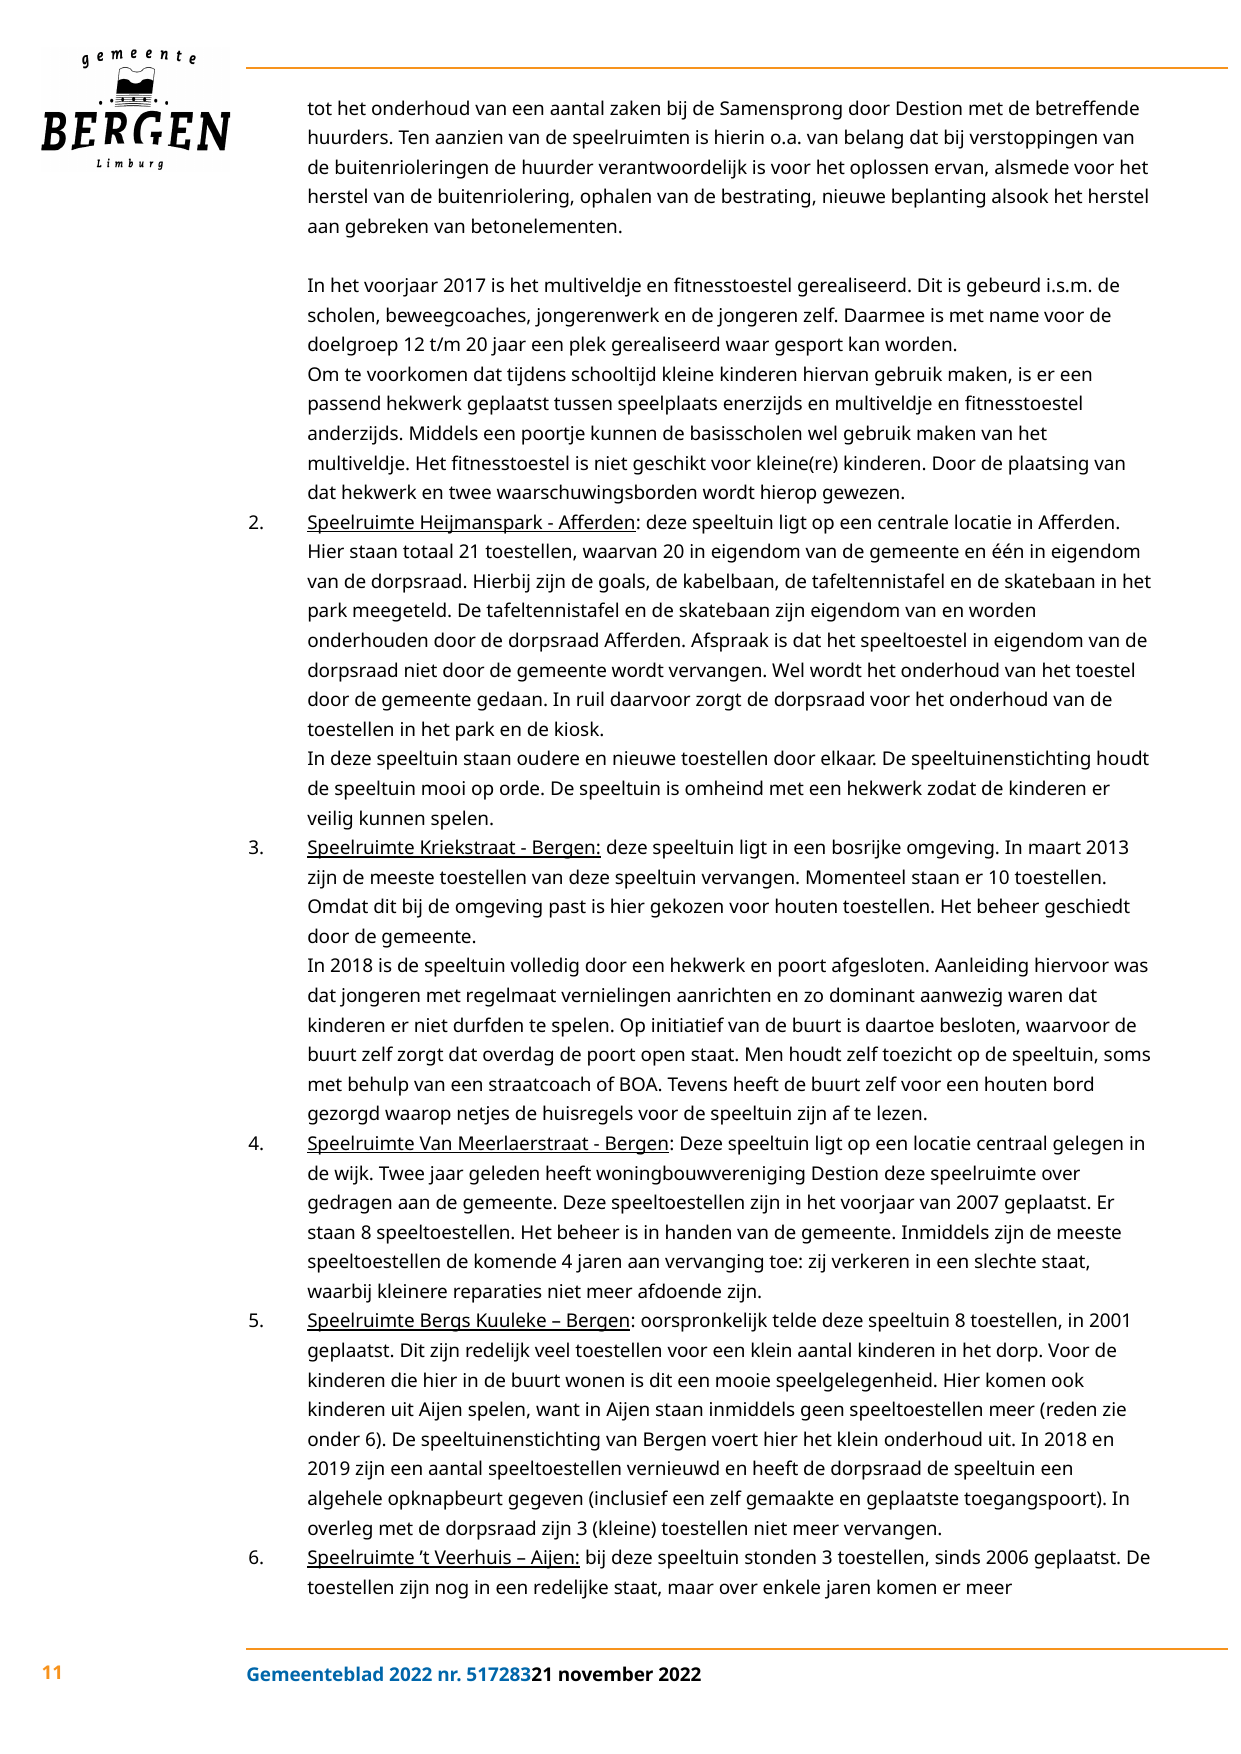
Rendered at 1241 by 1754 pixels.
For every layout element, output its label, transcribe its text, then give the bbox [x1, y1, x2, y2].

list Speelruimte Van Meerlaerstraat - Bergen: Deze speeltuin ligt op een locatie centraal gelegen in de wijk. Twee jaar geleden heeft woningbouwvereniging Destion deze speelruimte over gedragen aan de gemeente. Deze speeltoestellen zijn in het voorjaar van 2007 geplaatst. Er staan 8 speeltoestellen. Het beheer is in handen van de gemeente. Inmiddels zijn de meeste speeltoestellen de komende 4 jaren aan vervanging toe: zij verkeren in een slechte staat, waarbij kleinere reparaties niet meer afdoende zijn. [248, 1130, 1152, 1304]
list Speelruimte ’t Veerhuis – Aijen: bij deze speeltuin stonden 3 toestellen, sinds 2006 geplaatst. De toestellen zijn nog in een redelijke staat, maar over enkele jaren komen er meer [248, 1544, 1152, 1600]
list Speelruimte Kriekstraat - Bergen: deze speeltuin ligt in een bosrijke omgeving. In maart 2013 zijn de meeste toestellen van deze speeltuin vervangen. Momenteel staan er 10 toestellen. Omdat dit bij de omgeving past is hier gekozen voor houten toestellen. Het beheer geschiedt door de gemeente. [248, 834, 1152, 949]
list In deze speeltuin staan oudere en nieuwe toestellen door elkaar. De speeltuinenstichting houdt de speeltuin mooi op orde. De speeltuin is omheind met een hekwerk zodat de kinderen er veilig kunnen spelen. [248, 746, 1152, 831]
list In het voorjaar 2017 is het multiveldje en fitnesstoestel gerealiseerd. Dit is gebeurd i.s.m. de scholen, beweegcoaches, jongerenwerk en de jongeren zelf. Daarmee is met name voor de doelgroep 12 t/m 20 jaar een plek gerealiseerd waar gesport kan worden. [248, 272, 1152, 357]
list Speelruimte Heijmanspark - Afferden: deze speeltuin ligt op een centrale locatie in Afferden. Hier staan totaal 21 toestellen, waarvan 20 in eigendom van de gemeente en één in eigendom van de dorpsraad. Hierbij zijn de goals, de kabelbaan, de tafeltennistafel en de skatebaan in het park meegeteld. De tafeltennistafel en de skatebaan zijn eigendom van en worden onderhouden door de dorpsraad Afferden. Afspraak is dat het speeltoestel in eigendom van de dorpsraad niet door de gemeente wordt vervangen. Wel wordt het onderhoud van het toestel door de gemeente gedaan. In ruil daarvoor zorgt de dorpsraad voor het onderhoud van de toestellen in het park en de kiosk. [248, 509, 1152, 742]
picture [41, 47, 231, 172]
list Speelruimte Bergs Kuuleke – Bergen: oorspronkelijk telde deze speeltuin 8 toestellen, in 2001 geplaatst. Dit zijn redelijk veel toestellen voor een klein aantal kinderen in het dorp. Voor de kinderen die hier in de buurt wonen is dit een mooie speelgelegenheid. Hier komen ook kinderen uit Aijen spelen, want in Aijen staan inmiddels geen speeltoestellen meer (reden zie onder 6). De speeltuinenstichting van Bergen voert hier het klein onderhoud uit. In 2018 en 2019 zijn een aantal speeltoestellen vernieuwd en heeft de dorpsraad de speeltuin een algehele opknapbeurt gegeven (inclusief een zelf gemaakte en geplaatste toegangspoort). In overleg met de dorpsraad zijn 3 (kleine) toestellen niet meer vervangen. [248, 1308, 1152, 1541]
list Om te voorkomen dat tijdens schooltijd kleine kinderen hiervan gebruik maken, is er een passend hekwerk geplaatst tussen speelplaats enerzijds en multiveldje en fitnesstoestel anderzijds. Middels een poortje kunnen de basisscholen wel gebruik maken van het multiveldje. Het fitnesstoestel is niet geschikt voor kleine(re) kinderen. Door de plaatsing van dat hekwerk en twee waarschuwingsborden wordt hierop gewezen. [248, 361, 1152, 505]
list tot het onderhoud van een aantal zaken bij de Samensprong door Destion met de betreffende huurders. Ten aanzien van de speelruimten is hierin o.a. van belang dat bij verstoppingen van de buitenrioleringen de huurder verantwoordelijk is voor het oplossen ervan, alsmede voor het herstel van de buitenriolering, ophalen van de bestrating, nieuwe beplanting alsook het herstel aan gebreken van betonelementen. [248, 95, 1152, 239]
list In 2018 is de speeltuin volledig door een hekwerk en poort afgesloten. Aanleiding hiervoor was dat jongeren met regelmaat vernielingen aanrichten en zo dominant aanwezig waren dat kinderen er niet durfden te spelen. Op initiatief van de buurt is daartoe besloten, waarvoor de buurt zelf zorgt dat overdag de poort open staat. Men houdt zelf toezicht op de speeltuin, soms met behulp van een straatcoach of BOA. Tevens heeft de buurt zelf voor een houten bord gezorgd waarop netjes de huisregels voor de speeltuin zijn af te lezen. [248, 953, 1152, 1126]
